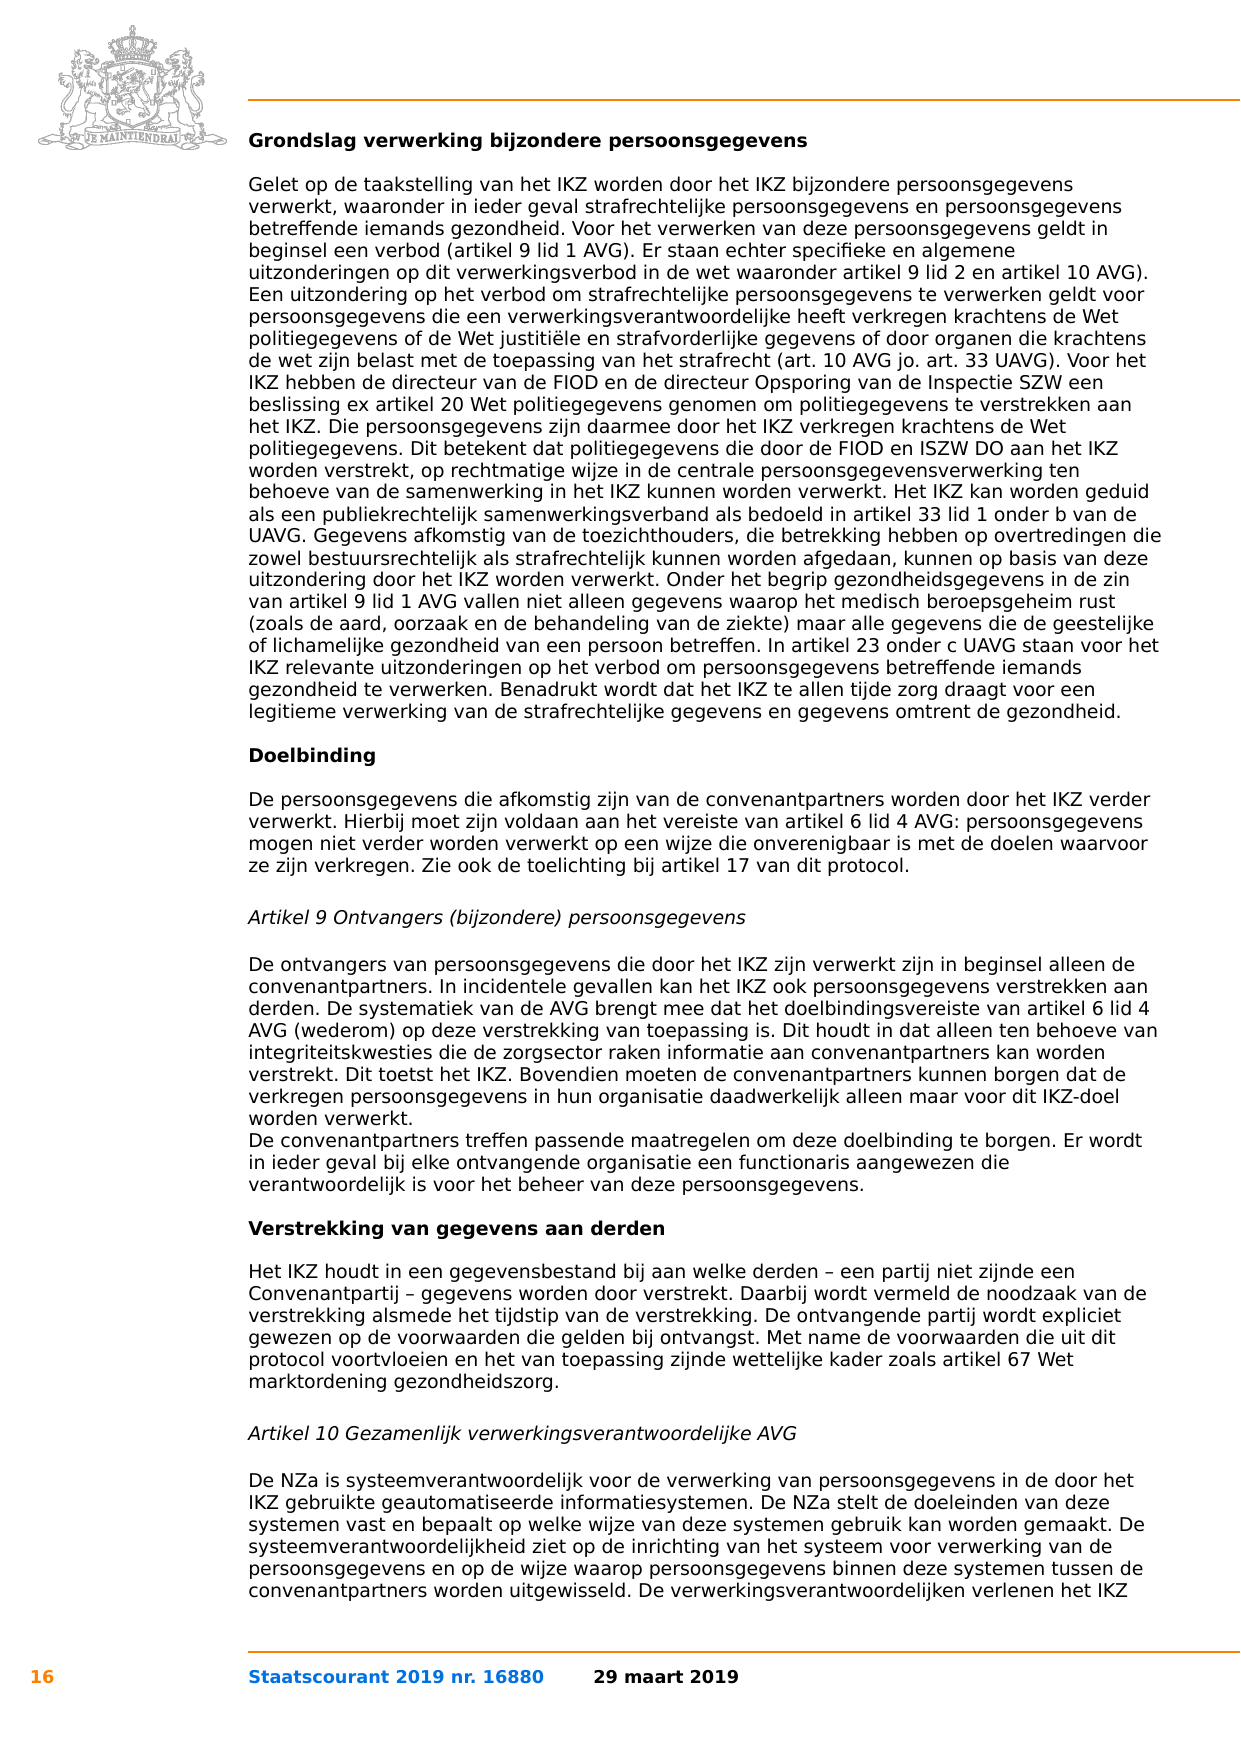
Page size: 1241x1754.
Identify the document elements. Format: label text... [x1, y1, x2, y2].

text De convenantpartners treffen passende maatregelen om deze doelbinding te borgen. Er wordt in ieder geval bij elke ontvangende organisatie een functionaris aangewezen die verantwoordelijk is voor het beheer van deze persoonsgegevens. [248, 1130, 1163, 1196]
text De ontvangers van persoonsgegevens die door het IKZ zijn verwerkt zijn in beginsel alleen de convenantpartners. In incidentele gevallen kan het IKZ ook persoonsgegevens verstrekken aan derden. De systematiek van de AVG brengt mee dat het doelbindingsvereiste van artikel 6 lid 4 AVG (wederom) op deze verstrekking van toepassing is. Dit houdt in dat alleen ten behoeve van integriteitskwesties die de zorgsector raken informatie aan convenantpartners kan worden verstrekt. Dit toetst het IKZ. Bovendien moeten de convenantpartners kunnen borgen dat de verkregen persoonsgegevens in hun organisatie daadwerkelijk alleen maar voor dit IKZ-doel worden verwerkt. [248, 954, 1163, 1130]
text De NZa is systeemverantwoordelijk voor de verwerking van persoonsgegevens in de door het IKZ gebruikte geautomatiseerde informatiesystemen. De NZa stelt de doeleinden van deze systemen vast en bepaalt op welke wijze van deze systemen gebruik kan worden gemaakt. De systeemverantwoordelijkheid ziet op de inrichting van het systeem voor verwerking van de persoonsgegevens en op de wijze waarop persoonsgegevens binnen deze systemen tussen de convenantpartners worden uitgewisseld. De verwerkingsverantwoordelijken verlenen het IKZ [248, 1470, 1163, 1602]
picture [38, 25, 227, 150]
subtitle Verstrekking van gegevens aan derden [248, 1217, 1163, 1239]
text Het IKZ houdt in een gegevensbestand bij aan welke derden – een partij niet zijnde een Convenantpartij – gegevens worden door verstrekt. Daarbij wordt vermeld de noodzaak van de verstrekking alsmede het tijdstip van de verstrekking. De ontvangende partij wordt expliciet gewezen op de voorwaarden die gelden bij ontvangst. Met name de voorwaarden die uit dit protocol voortvloeien en het van toepassing zijnde wettelijke kader zoals artikel 67 Wet marktordening gezondheidszorg. [248, 1261, 1163, 1393]
subtitle Artikel 10 Gezamenlijk verwerkingsverantwoordelijke AVG [248, 1423, 1163, 1445]
text De persoonsgegevens die afkomstig zijn van de convenantpartners worden door het IKZ verder verwerkt. Hierbij moet zijn voldaan aan het vereiste van artikel 6 lid 4 AVG: persoonsgegevens mogen niet verder worden verwerkt op een wijze die onverenigbaar is met de doelen waarvoor ze zijn verkregen. Zie ook de toelichting bij artikel 17 van dit protocol. [248, 789, 1163, 877]
subtitle Doelbinding [248, 745, 1163, 767]
text Gelet op de taakstelling van het IKZ worden door het IKZ bijzondere persoonsgegevens verwerkt, waaronder in ieder geval strafrechtelijke persoonsgegevens en persoonsgegevens betreffende iemands gezondheid. Voor het verwerken van deze persoonsgegevens geldt in beginsel een verbod (artikel 9 lid 1 AVG). Er staan echter specifieke en algemene uitzonderingen op dit verwerkingsverbod in de wet waaronder artikel 9 lid 2 en artikel 10 AVG). Een uitzondering op het verbod om strafrechtelijke persoonsgegevens te verwerken geldt voor persoonsgegevens die een verwerkingsverantwoordelijke heeft verkregen krachtens de Wet politiegegevens of de Wet justitiële en strafvorderlijke gegevens of door organen die krachtens de wet zijn belast met de toepassing van het strafrecht (art. 10 AVG jo. art. 33 UAVG). Voor het IKZ hebben de directeur van de FIOD en de directeur Opsporing van de Inspectie SZW een beslissing ex artikel 20 Wet politiegegevens genomen om politiegegevens te verstrekken aan het IKZ. Die persoonsgegevens zijn daarmee door het IKZ verkregen krachtens de Wet politiegegevens. Dit betekent dat politiegegevens die door de FIOD en ISZW DO aan het IKZ worden verstrekt, op rechtmatige wijze in de centrale persoonsgegevensverwerking ten behoeve van de samenwerking in het IKZ kunnen worden verwerkt. Het IKZ kan worden geduid als een publiekrechtelijk samenwerkingsverband als bedoeld in artikel 33 lid 1 onder b van de UAVG. Gegevens afkomstig van de toezichthouders, die betrekking hebben op overtredingen die zowel bestuursrechtelijk als strafrechtelijk kunnen worden afgedaan, kunnen op basis van deze uitzondering door het IKZ worden verwerkt. Onder het begrip gezondheidsgegevens in de zin van artikel 9 lid 1 AVG vallen niet alleen gegevens waarop het medisch beroepsgeheim rust (zoals de aard, oorzaak en de behandeling van de ziekte) maar alle gegevens die de geestelijke of lichamelijke gezondheid van een persoon betreffen. In artikel 23 onder c UAVG staan voor het IKZ relevante uitzonderingen op het verbod om persoonsgegevens betreffende iemands gezondheid te verwerken. Benadrukt wordt dat het IKZ te allen tijde zorg draagt voor een legitieme verwerking van de strafrechtelijke gegevens en gegevens omtrent de gezondheid. [248, 174, 1163, 723]
subtitle Artikel 9 Ontvangers (bijzondere) persoonsgegevens [248, 907, 1163, 929]
subtitle Grondslag verwerking bijzondere persoonsgegevens [248, 130, 1163, 152]
